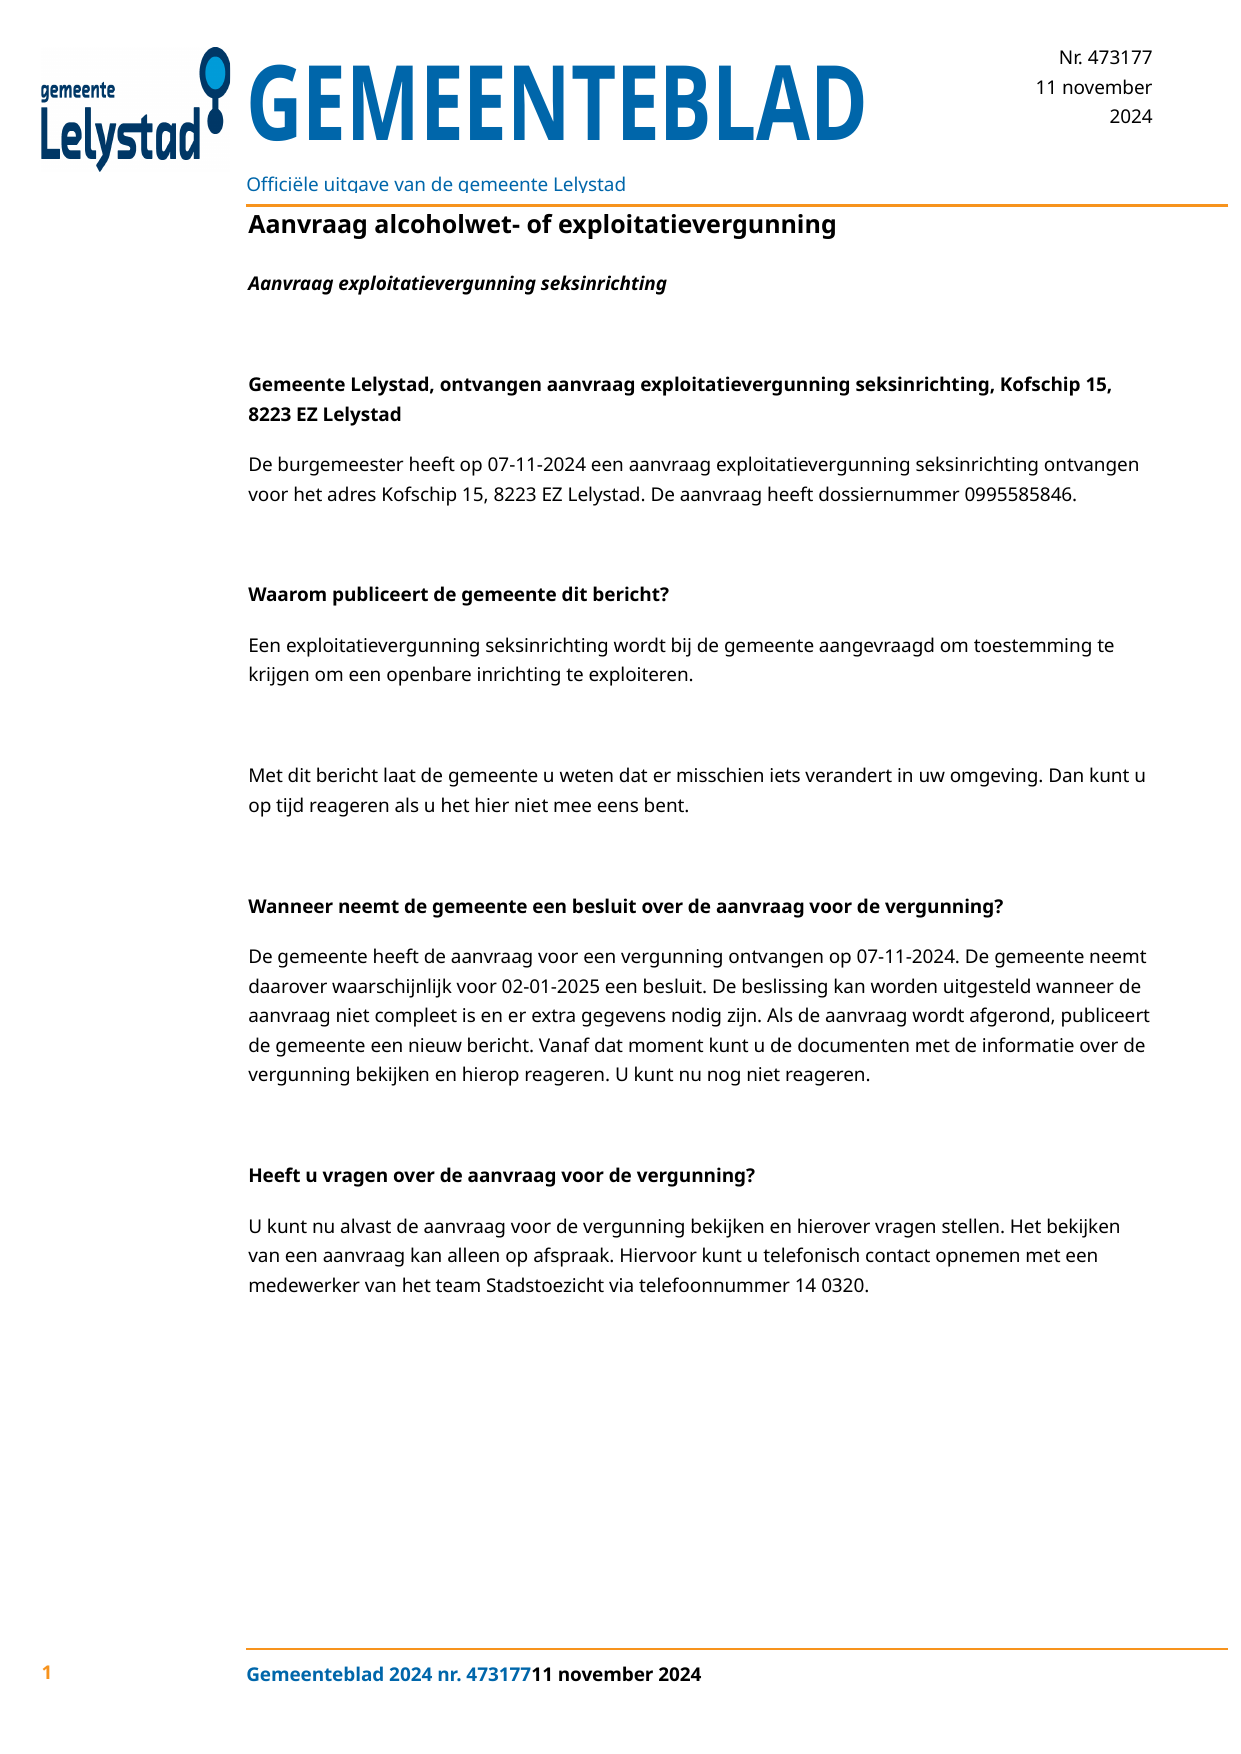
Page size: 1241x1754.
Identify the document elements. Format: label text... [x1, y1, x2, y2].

text De gemeente heeft de aanvraag voor een vergunning ontvangen op 07-11-2024. De gemeente neemt daarover waarschijnlijk voor 02-01-2025 een besluit. De beslissing kan worden uitgesteld wanneer de aanvraag niet compleet is en er extra gegevens nodig zijn. Als de aanvraag wordt afgerond, publiceert de gemeente een nieuw bericht. Vanaf dat moment kunt u de documenten met de informatie over de vergunning bekijken en hierop reageren. U kunt nu nog niet reageren. [248, 943, 1152, 1087]
text Een exploitatievergunning seksinrichting wordt bij de gemeente aangevraagd om toestemming te krijgen om een openbare inrichting te exploiteren. [248, 632, 1152, 687]
picture [41, 47, 231, 172]
text Wanneer neemt de gemeente een besluit over de aanvraag voor de vergunning? [248, 893, 1152, 918]
text De burgemeester heeft op 07-11-2024 een aanvraag exploitatievergunning seksinrichting ontvangen voor het adres Kofschip 15, 8223 EZ Lelystad. De aanvraag heeft dossiernummer 0995585846. [248, 451, 1152, 506]
text Aanvraag exploitatievergunning seksinrichting [248, 270, 1152, 296]
text Heeft u vragen over de aanvraag voor de vergunning? [248, 1162, 1152, 1188]
text Gemeente Lelystad, ontvangen aanvraag exploitatievergunning seksinrichting, Kofschip 15, 8223 EZ Lelystad [248, 371, 1152, 426]
text Aanvraag alcoholwet- of exploitatievergunning [248, 207, 1152, 241]
text U kunt nu alvast de aanvraag voor de vergunning bekijken en hierover vragen stellen. Het bekijken van een aanvraag kan alleen op afspraak. Hiervoor kunt u telefonisch contact opnemen met een medewerker van het team Stadstoezicht via telefoonnummer 14 0320. [248, 1213, 1152, 1298]
text Waarom publiceert de gemeente dit bericht? [248, 582, 1152, 607]
text Met dit bericht laat de gemeente u weten dat er misschien iets verandert in uw omgeving. Dan kunt u op tijd reageren als u het hier niet mee eens bent. [248, 762, 1152, 818]
